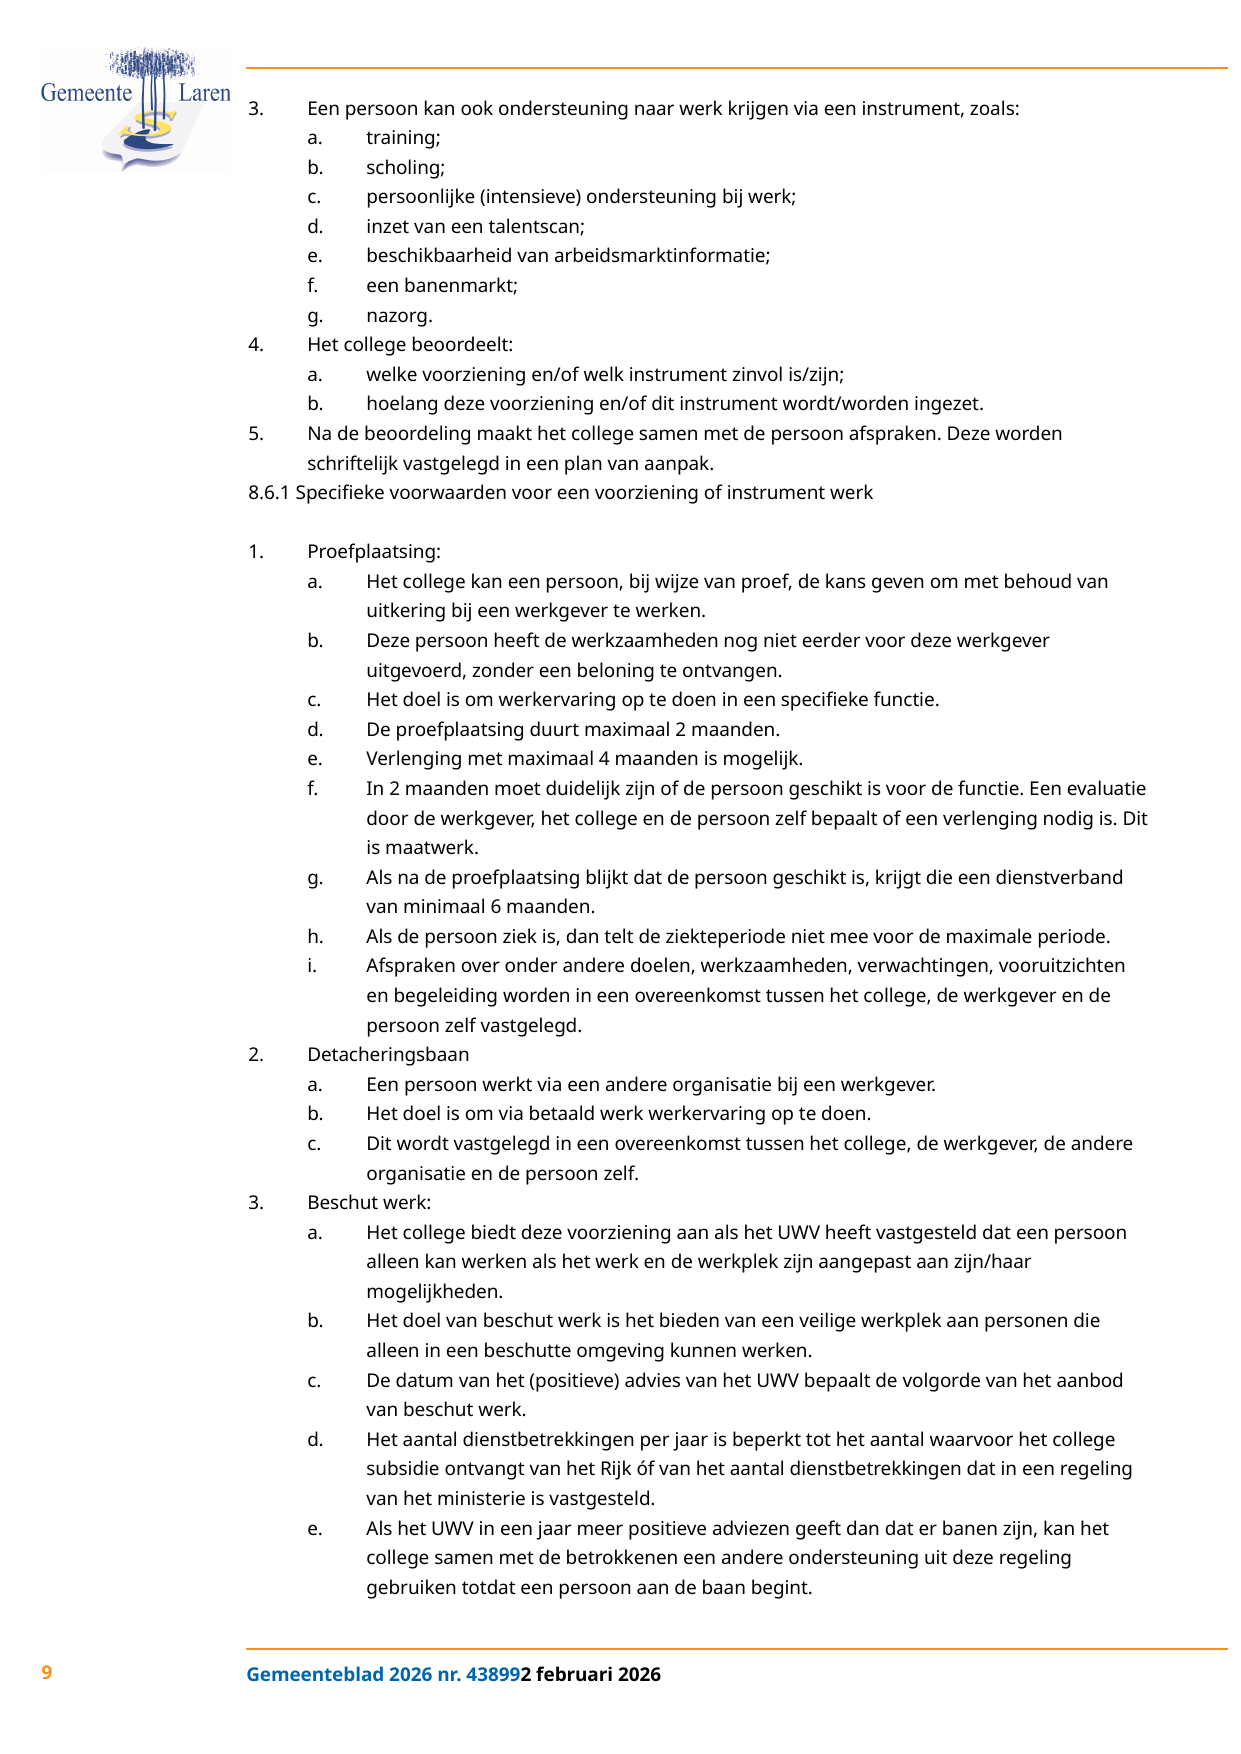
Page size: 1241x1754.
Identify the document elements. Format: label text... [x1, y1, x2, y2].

list De datum van het (positieve) advies van het UWV bepaalt de volgorde van het aanbod van beschut werk. [307, 1367, 1152, 1422]
list Verlenging met maximaal 4 maanden is mogelijk. [307, 746, 1152, 771]
list Een persoon werkt via een andere organisatie bij een werkgever. [307, 1071, 1152, 1097]
list Deze persoon heeft de werkzaamheden nog niet eerder voor deze werkgever uitgevoerd, zonder een beloning te ontvangen. [307, 627, 1152, 683]
list nazorg. [307, 302, 1152, 328]
list beschikbaarheid van arbeidsmarktinformatie; [307, 243, 1152, 268]
list Als het UWV in een jaar meer positieve adviezen geeft dan dat er banen zijn, kan het college samen met de betrokkenen een andere ondersteuning uit deze regeling gebruiken totdat een persoon aan de baan begint. [307, 1515, 1152, 1600]
list welke voorziening en/of welk instrument zinvol is/zijn; [307, 361, 1152, 387]
list Het doel is om via betaald werk werkervaring op te doen. [307, 1101, 1152, 1126]
list Het college kan een persoon, bij wijze van proef, de kans geven om met behoud van uitkering bij een werkgever te werken. [307, 568, 1152, 623]
list Als de persoon ziek is, dan telt de ziekteperiode niet mee voor de maximale periode. [307, 923, 1152, 949]
list Het college beoordeelt: [248, 331, 1152, 357]
list een banenmarkt; [307, 272, 1152, 298]
picture [41, 47, 231, 172]
list training; [307, 124, 1152, 150]
list Een persoon kan ook ondersteuning naar werk krijgen via een instrument, zoals: [248, 95, 1152, 121]
list In 2 maanden moet duidelijk zijn of de persoon geschikt is voor de functie. Een evaluatie door de werkgever, het college en de persoon zelf bepaalt of een verlenging nodig is. Dit is maatwerk. [307, 775, 1152, 860]
list Het doel is om werkervaring op te doen in een specifieke functie. [307, 686, 1152, 712]
list Het college biedt deze voorziening aan als het UWV heeft vastgesteld dat een persoon alleen kan werken als het werk en de werkplek zijn aangepast aan zijn/haar mogelijkheden. [307, 1219, 1152, 1304]
list inzet van een talentscan; [307, 213, 1152, 239]
list De proefplaatsing duurt maximaal 2 maanden. [307, 716, 1152, 742]
list persoonlijke (intensieve) ondersteuning bij werk; [307, 183, 1152, 209]
list hoelang deze voorziening en/of dit instrument wordt/worden ingezet. [307, 391, 1152, 416]
text 8.6.1 Specifieke voorwaarden voor een voorziening of instrument werk [248, 479, 1152, 505]
list Na de beoordeling maakt het college samen met de persoon afspraken. Deze worden schriftelijk vastgelegd in een plan van aanpak. [248, 420, 1152, 476]
list Proefplaatsing: [248, 538, 1152, 564]
list scholing; [307, 154, 1152, 180]
list Het doel van beschut werk is het bieden van een veilige werkplek aan personen die alleen in een beschutte omgeving kunnen werken. [307, 1308, 1152, 1363]
list Detacheringsbaan [248, 1041, 1152, 1067]
list Dit wordt vastgelegd in een overeenkomst tussen het college, de werkgever, de andere organisatie en de persoon zelf. [307, 1130, 1152, 1186]
list Beschut werk: [248, 1189, 1152, 1215]
list Als na de proefplaatsing blijkt dat de persoon geschikt is, krijgt die een dienstverband van minimaal 6 maanden. [307, 864, 1152, 919]
list Afspraken over onder andere doelen, werkzaamheden, verwachtingen, vooruitzichten en begeleiding worden in een overeenkomst tussen het college, de werkgever en de persoon zelf vastgelegd. [307, 953, 1152, 1038]
list Het aantal dienstbetrekkingen per jaar is beperkt tot het aantal waarvoor het college subsidie ontvangt van het Rijk óf van het aantal dienstbetrekkingen dat in een regeling van het ministerie is vastgesteld. [307, 1426, 1152, 1511]
